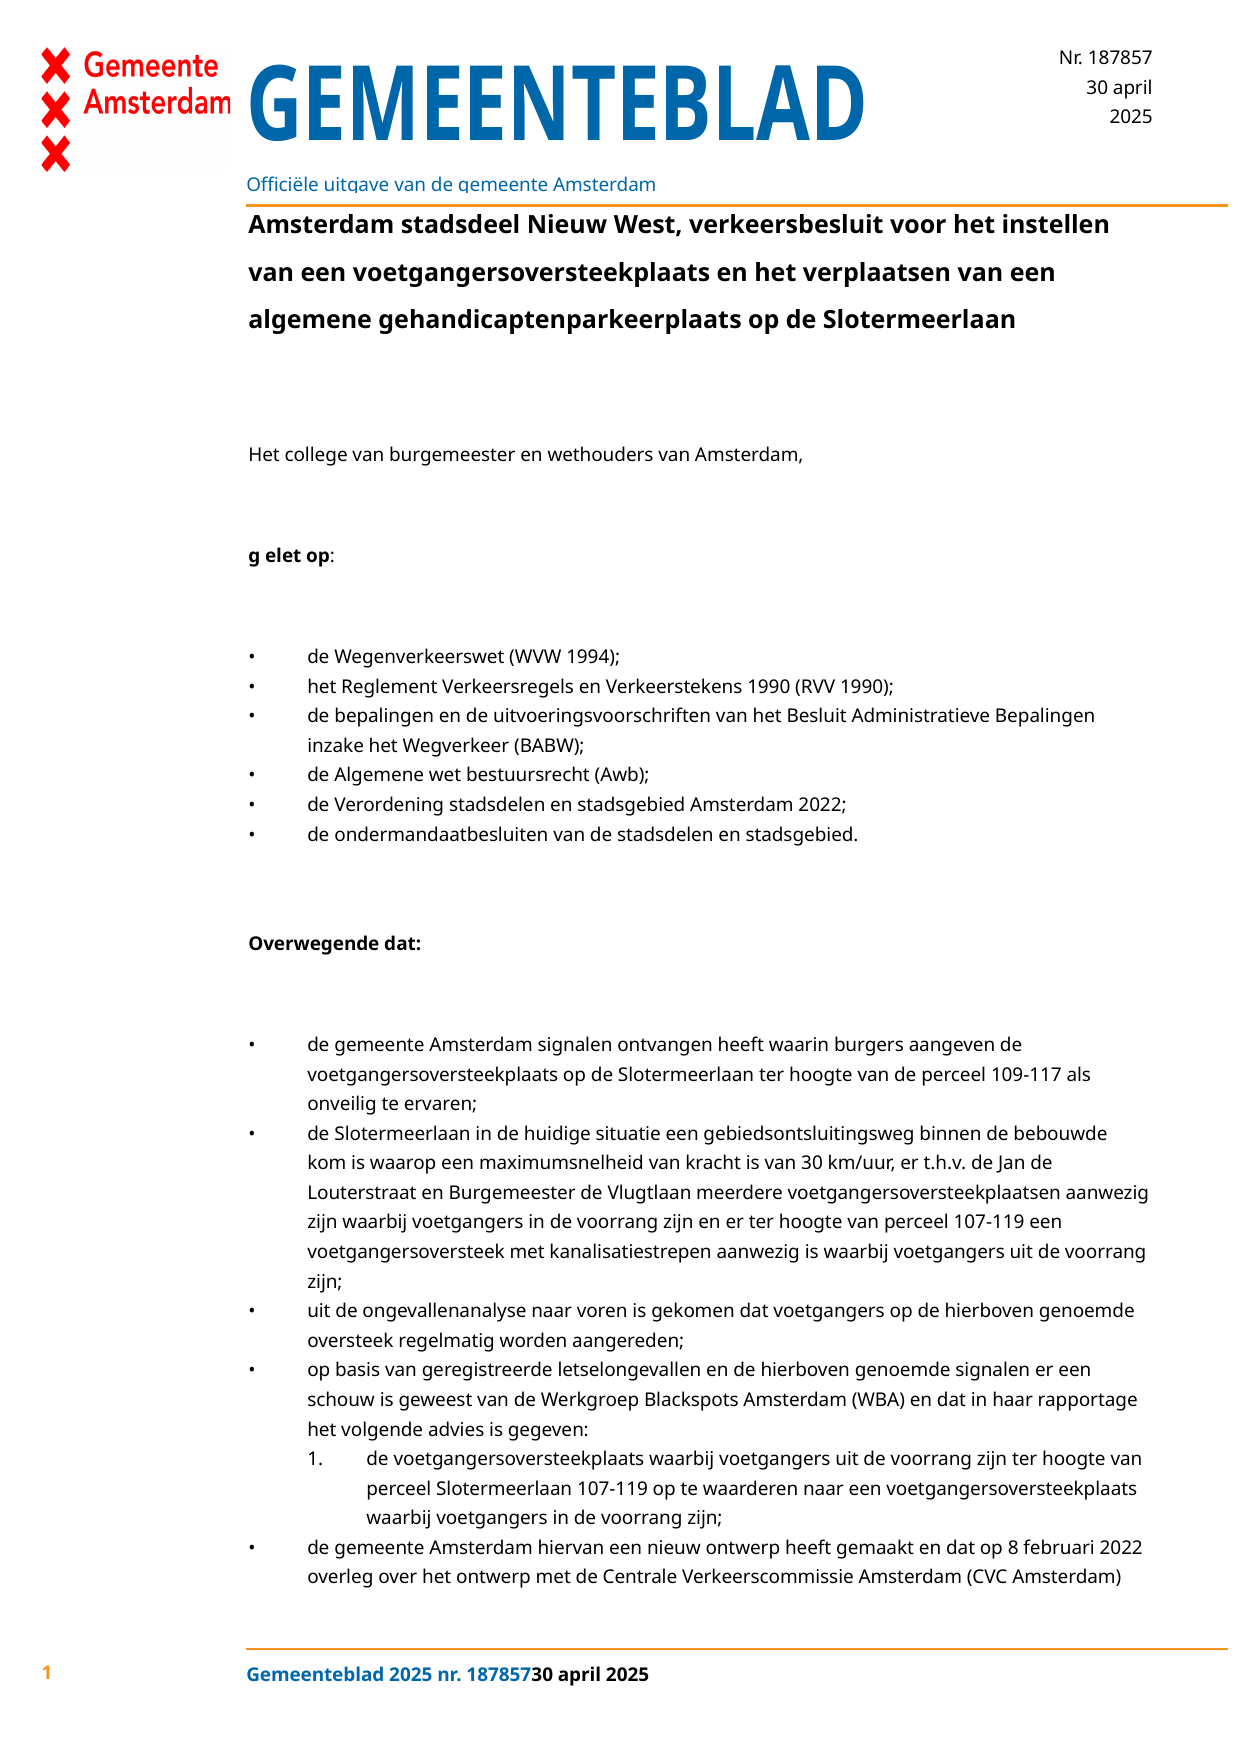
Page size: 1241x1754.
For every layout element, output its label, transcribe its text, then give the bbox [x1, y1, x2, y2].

list uit de ongevallenanalyse naar voren is gekomen dat voetgangers op de hierboven genoemde oversteek regelmatig worden aangereden; [248, 1297, 1152, 1353]
list de gemeente Amsterdam hiervan een nieuw ontwerp heeft gemaakt en dat op 8 februari 2022 overleg over het ontwerp met de Centrale Verkeerscommissie Amsterdam (CVC Amsterdam) [248, 1534, 1152, 1589]
picture [41, 47, 231, 172]
list het Reglement Verkeersregels en Verkeerstekens 1990 (RVV 1990); [248, 673, 1152, 699]
list de Verordening stadsdelen en stadsgebied Amsterdam 2022; [248, 791, 1152, 817]
list de ondermandaatbesluiten van de stadsdelen en stadsgebied. [248, 821, 1152, 847]
text Overwegende dat: [248, 930, 1152, 956]
text g elet op: [248, 542, 1152, 568]
text Het college van burgemeester en wethouders van Amsterdam, [248, 442, 1152, 467]
list de gemeente Amsterdam signalen ontvangen heeft waarin burgers aangeven de voetgangersoversteekplaats op de Slotermeerlaan ter hoogte van de perceel 109-117 als onveilig te ervaren; [248, 1031, 1152, 1116]
list op basis van geregistreerde letselongevallen en de hierboven genoemde signalen er een schouw is geweest van de Werkgroep Blackspots Amsterdam (WBA) en dat in haar rapportage het volgende advies is gegeven: [248, 1357, 1152, 1442]
list de voetgangersoversteekplaats waarbij voetgangers uit de voorrang zijn ter hoogte van perceel Slotermeerlaan 107-119 op te waarderen naar een voetgangersoversteekplaats waarbij voetgangers in de voorrang zijn; [307, 1445, 1152, 1530]
list de bepalingen en de uitvoeringsvoorschriften van het Besluit Administratieve Bepalingen inzake het Wegverkeer (BABW); [248, 702, 1152, 758]
list de Algemene wet bestuursrecht (Awb); [248, 762, 1152, 787]
text Amsterdam stadsdeel Nieuw West, verkeersbesluit voor het instellen van een voetgangersoversteekplaats en het verplaatsen van een algemene gehandicaptenparkeerplaats op de Slotermeerlaan [248, 207, 1152, 336]
list de Wegenverkeerswet (WVW 1994); [248, 643, 1152, 669]
list de Slotermeerlaan in de huidige situatie een gebiedsontsluitingsweg binnen de bebouwde kom is waarop een maximumsnelheid van kracht is van 30 km/uur, er t.h.v. de Jan de Louterstraat en Burgemeester de Vlugtlaan meerdere voetgangersoversteekplaatsen aanwezig zijn waarbij voetgangers in de voorrang zijn en er ter hoogte van perceel 107-119 een voetgangersoversteek met kanalisatiestrepen aanwezig is waarbij voetgangers uit de voorrang zijn; [248, 1120, 1152, 1294]
